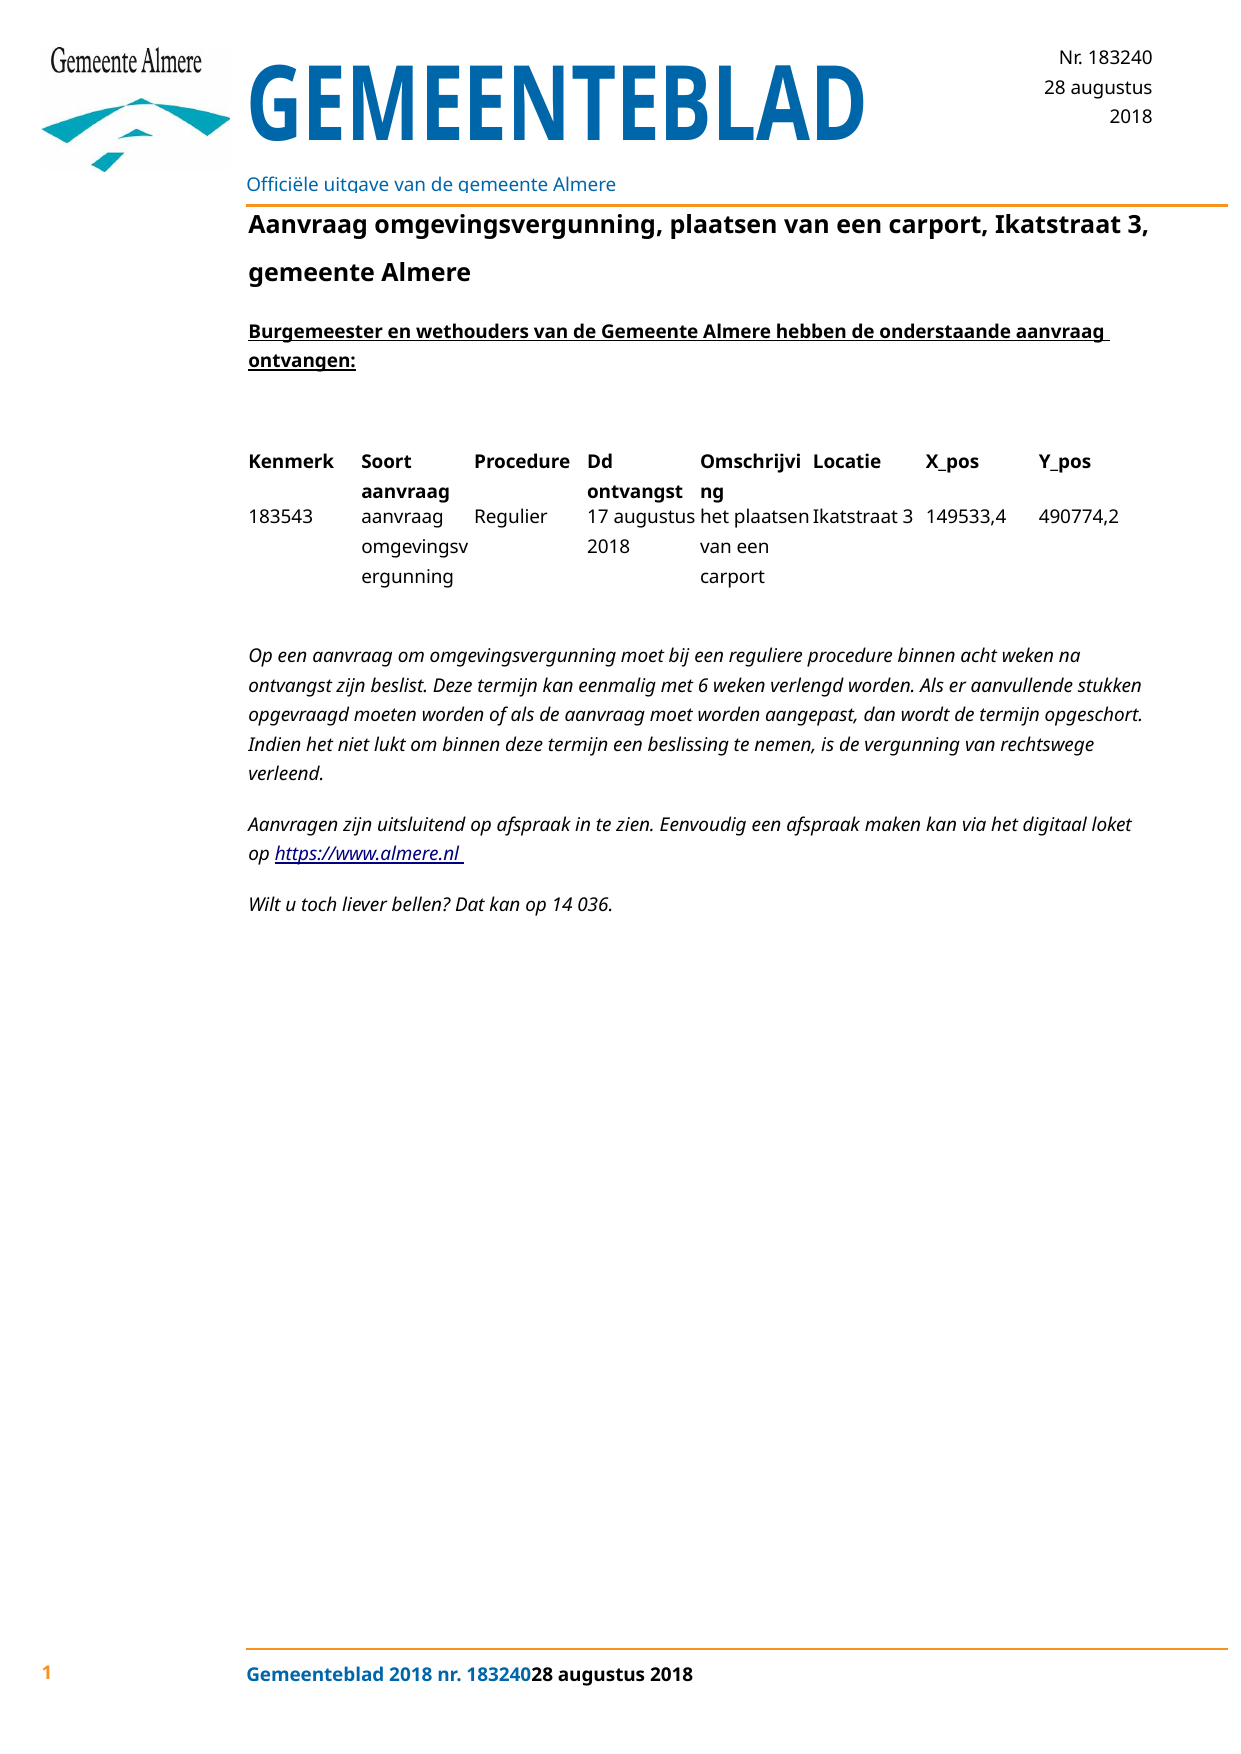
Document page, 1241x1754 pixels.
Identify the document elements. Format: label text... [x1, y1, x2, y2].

picture [41, 47, 231, 172]
table_header Kenmerk [248, 449, 361, 504]
table_header Procedure [474, 449, 587, 504]
table_header Locatie [813, 449, 926, 504]
text Aanvraag omgevingsvergunning, plaatsen van een carport, Ikatstraat 3, gemeente Almere [248, 207, 1152, 288]
table_cell 17 augustus 2018 [587, 504, 700, 589]
text Burgemeester en wethouders van de Gemeente Almere hebben de onderstaande aanvraag ontvangen: [248, 318, 1152, 373]
table_header Dd ontvangst [587, 449, 700, 504]
table_header Omschrijving [700, 449, 813, 504]
text Aanvragen zijn uitsluitend op afspraak in te zien. Eenvoudig een afspraak maken kan via het digitaal loket op https://www.almere.nl [248, 811, 1152, 866]
table_cell Regulier [474, 504, 587, 589]
table_cell aanvraag omgevingsvergunning [361, 504, 474, 589]
table_cell 490774,2 [1039, 504, 1152, 589]
text Op een aanvraag om omgevingsvergunning moet bij een reguliere procedure binnen acht weken na ontvangst zijn beslist. Deze termijn kan eenmalig met 6 weken verlengd worden. Als er aanvullende stukken opgevraagd moeten worden of als de aanvraag moet worden aangepast, dan wordt de termijn opgeschort. Indien het niet lukt om binnen deze termijn een beslissing te nemen, is de vergunning van rechtswege verleend. [248, 642, 1152, 786]
table_header Y_pos [1039, 449, 1152, 504]
table_header X_pos [926, 449, 1038, 504]
table_cell 149533,4 [926, 504, 1038, 589]
table_header Soort aanvraag [361, 449, 474, 504]
text Wilt u toch liever bellen? Dat kan op 14 036. [248, 891, 1152, 917]
table_cell Ikatstraat 3 [813, 504, 926, 589]
table_cell het plaatsen van een carport [700, 504, 813, 589]
table_cell 183543 [248, 504, 361, 589]
